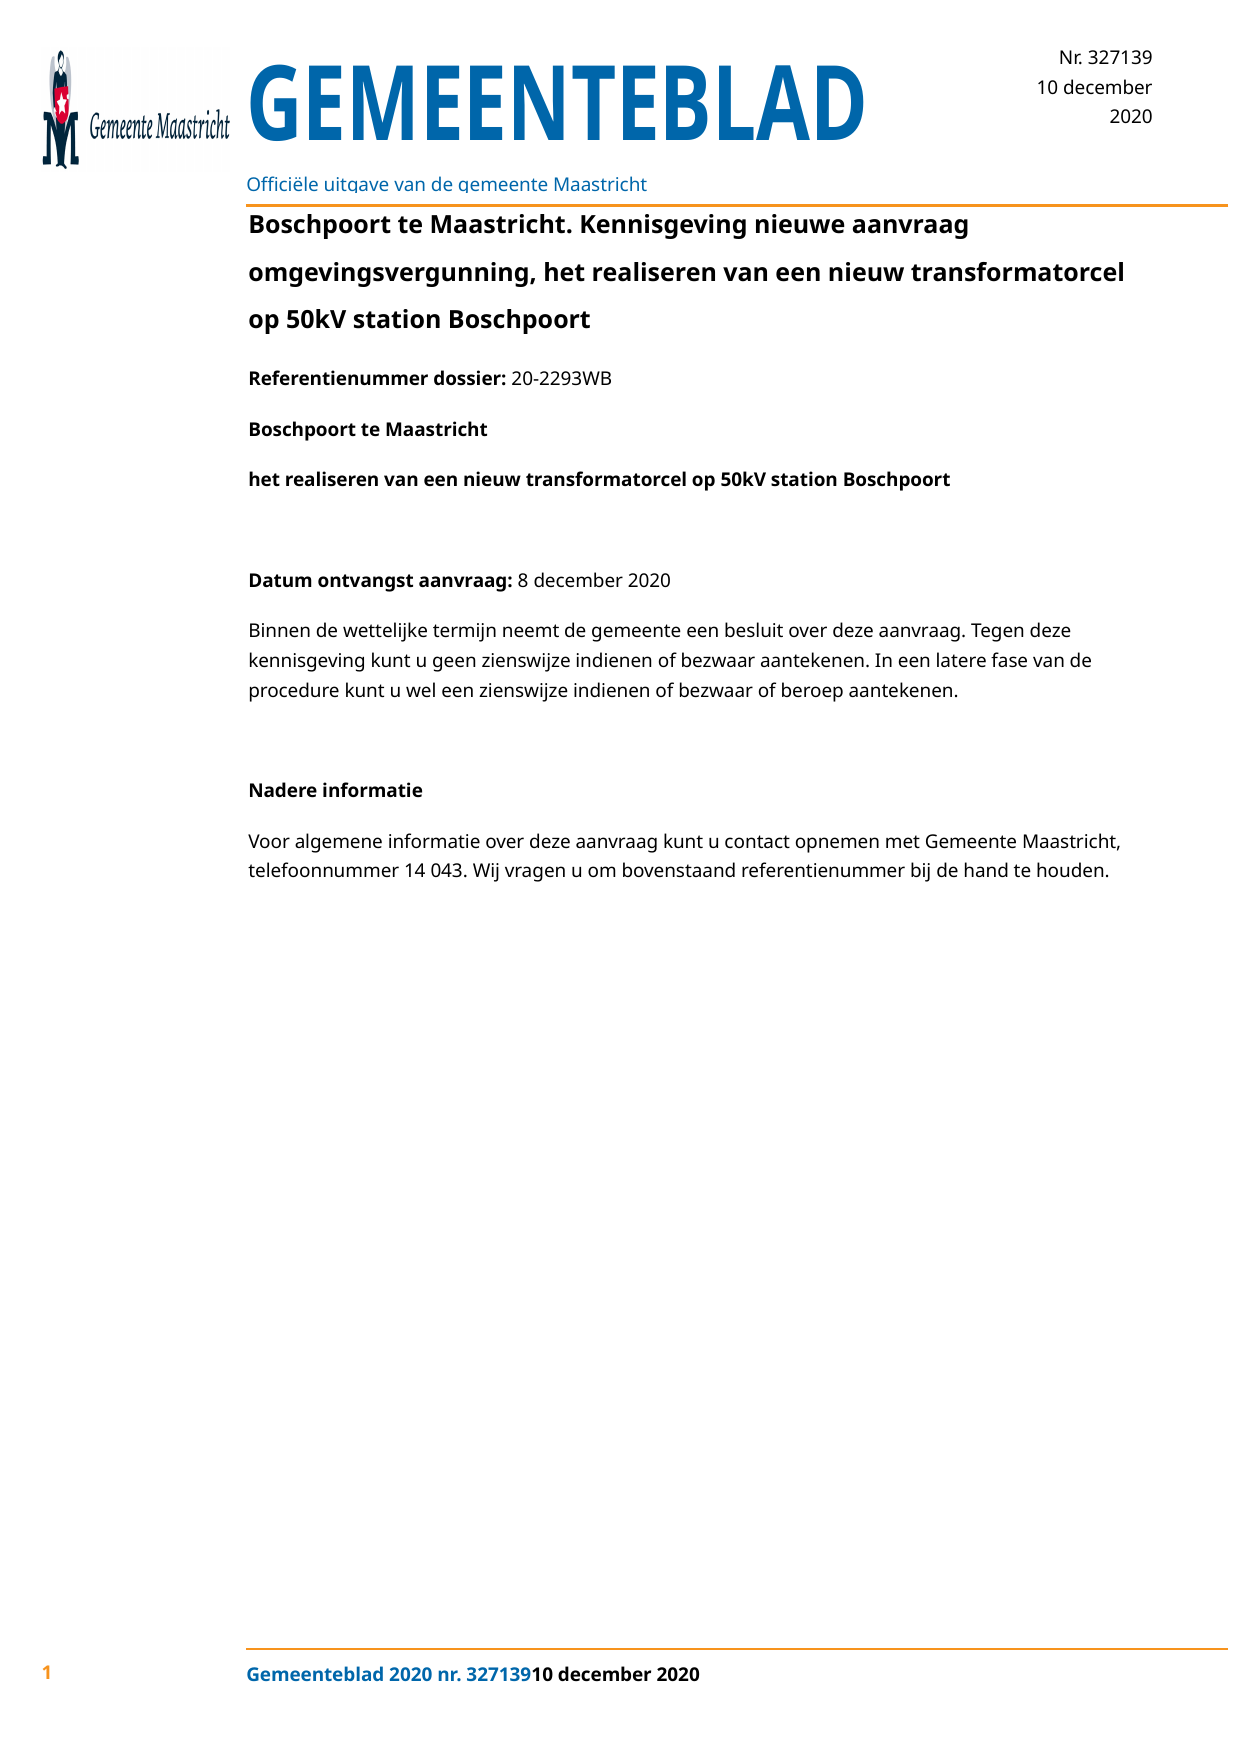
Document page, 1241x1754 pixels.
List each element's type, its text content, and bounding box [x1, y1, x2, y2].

picture [41, 47, 231, 172]
text Boschpoort te Maastricht [248, 416, 1152, 442]
text Binnen de wettelijke termijn neemt de gemeente een besluit over deze aanvraag. Tegen deze kennisgeving kunt u geen zienswijze indienen of bezwaar aantekenen. In een latere fase van de procedure kunt u wel een zienswijze indienen of bezwaar of beroep aantekenen. [248, 618, 1152, 702]
text Voor algemene informatie over deze aanvraag kunt u contact opnemen met Gemeente Maastricht, telefoonnummer 14 043. Wij vragen u om bovenstaand referentienummer bij de hand te houden. [248, 828, 1152, 883]
text Nadere informatie [248, 778, 1152, 803]
text het realiseren van een nieuw transformatorcel op 50kV station Boschpoort [248, 466, 1152, 492]
text Boschpoort te Maastricht. Kennisgeving nieuwe aanvraag omgevingsvergunning, het realiseren van een nieuw transformatorcel op 50kV station Boschpoort [248, 207, 1152, 336]
text Referentienummer dossier: 20-2293WB [248, 366, 1152, 391]
text Datum ontvangst aanvraag: 8 december 2020 [248, 567, 1152, 593]
